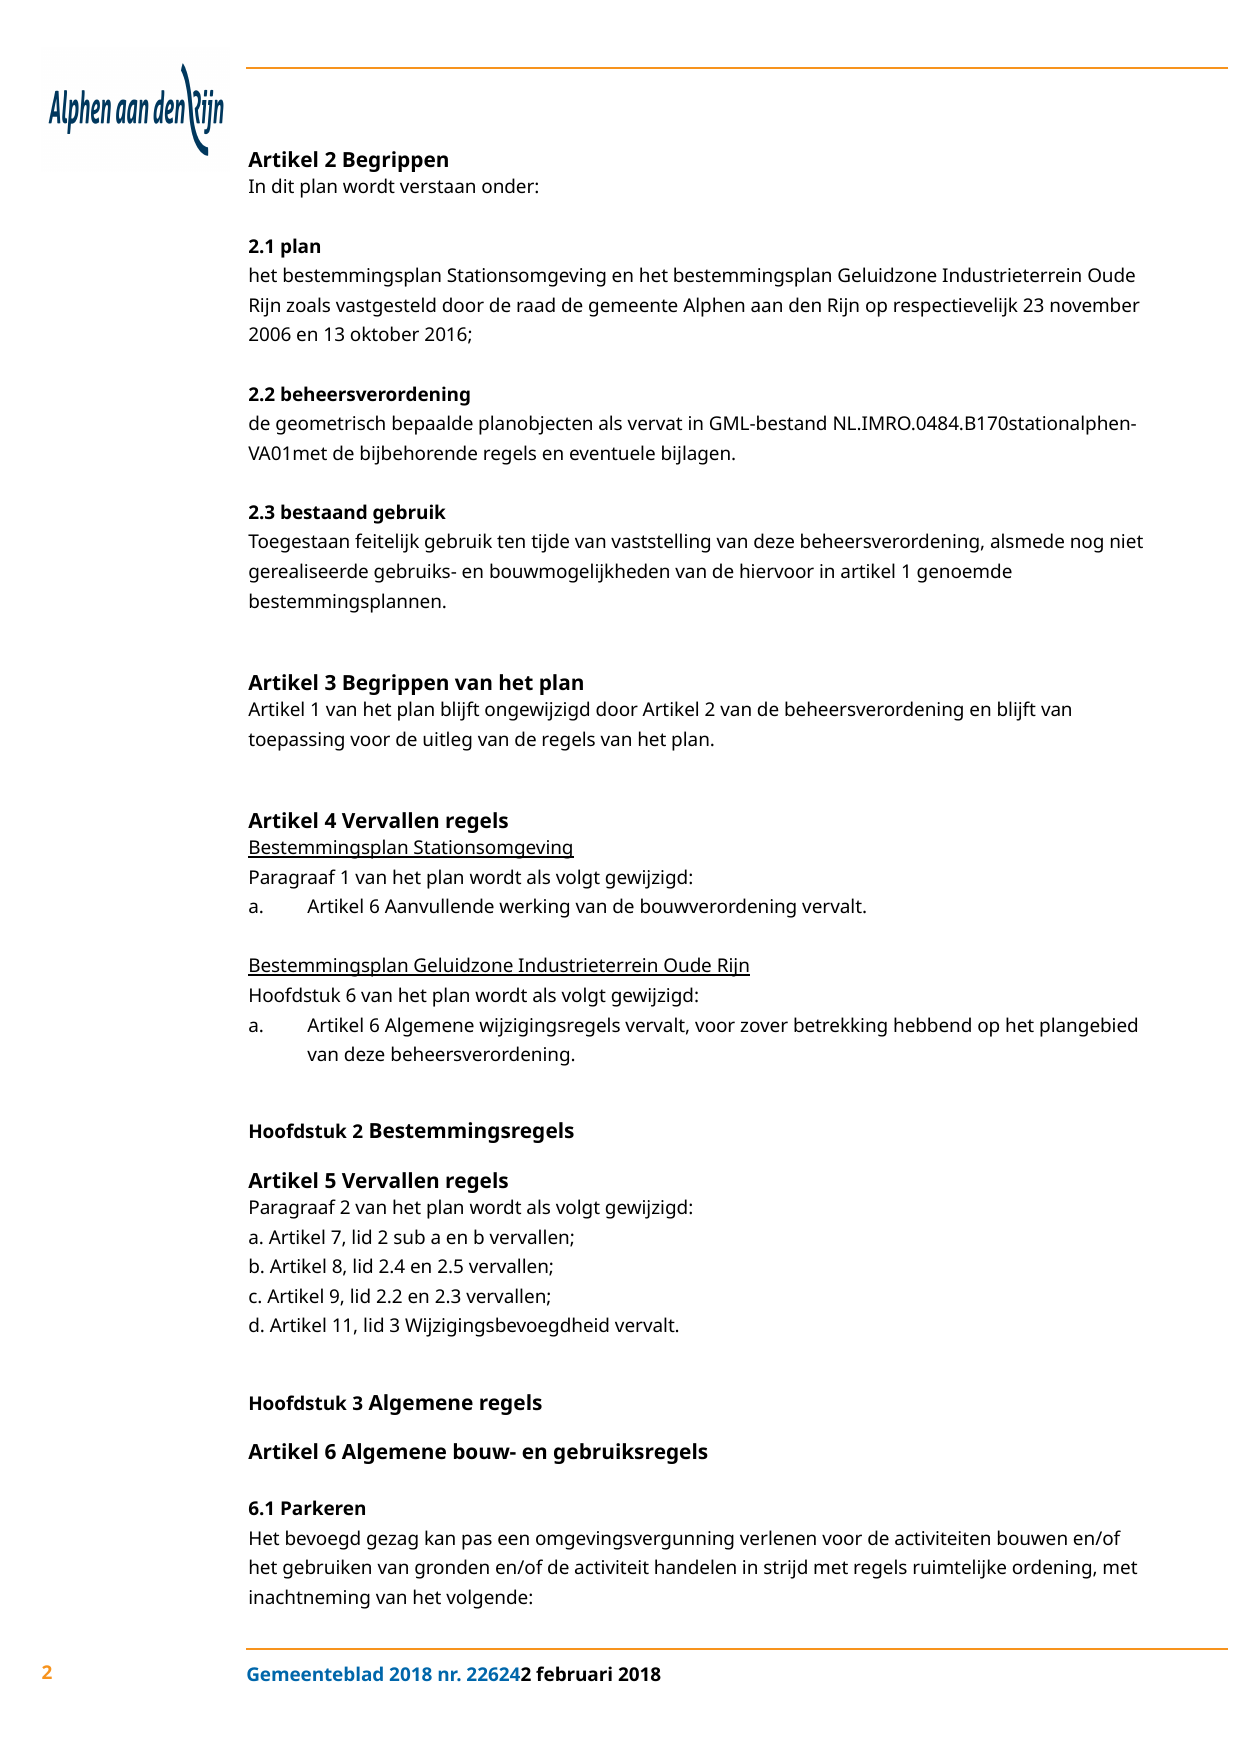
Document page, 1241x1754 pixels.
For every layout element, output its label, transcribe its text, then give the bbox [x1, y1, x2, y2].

list Artikel 6 Aanvullende werking van de bouwverordening vervalt. [248, 893, 1152, 919]
text 6.1 Parkeren [248, 1495, 1152, 1521]
text 2.3 bestaand gebruik [248, 499, 1152, 525]
text Artikel 5 Vervallen regels [248, 1166, 1152, 1194]
text Artikel 4 Vervallen regels [248, 806, 1152, 834]
text In dit plan wordt verstaan onder: [248, 174, 1152, 199]
text Hoofdstuk 6 van het plan wordt als volgt gewijzigd: [248, 982, 1152, 1008]
text Paragraaf 1 van het plan wordt als volgt gewijzigd: [248, 864, 1152, 889]
text Hoofdstuk 3 Algemene regels [248, 1388, 1152, 1416]
picture [41, 47, 231, 172]
text 2.1 plan [248, 233, 1152, 258]
text Paragraaf 2 van het plan wordt als volgt gewijzigd: [248, 1194, 1152, 1220]
text de geometrisch bepaalde planobjecten als vervat in GML-bestand NL.IMRO.0484.B170stationalphen-VA01met de bijbehorende regels en eventuele bijlagen. [248, 410, 1152, 466]
text b. Artikel 8, lid 2.4 en 2.5 vervallen; [248, 1253, 1152, 1279]
text Toegestaan feitelijk gebruik ten tijde van vaststelling van deze beheersverordening, alsmede nog niet gerealiseerde gebruiks- en bouwmogelijkheden van de hiervoor in artikel 1 genoemde bestemmingsplannen. [248, 529, 1152, 613]
list Artikel 6 Algemene wijzigingsregels vervalt, voor zover betrekking hebbend op het plangebied van deze beheersverordening. [248, 1012, 1152, 1067]
text Artikel 6 Algemene bouw- en gebruiksregels [248, 1437, 1152, 1466]
text Bestemmingsplan Stationsomgeving [248, 834, 1152, 860]
text Hoofdstuk 2 Bestemmingsregels [248, 1117, 1152, 1145]
text 2.2 beheersverordening [248, 381, 1152, 406]
text Artikel 2 Begrippen [248, 145, 1152, 174]
text Bestemmingsplan Geluidzone Industrieterrein Oude Rijn [248, 953, 1152, 978]
text c. Artikel 9, lid 2.2 en 2.3 vervallen; [248, 1283, 1152, 1309]
text het bestemmingsplan Stationsomgeving en het bestemmingsplan Geluidzone Industrieterrein Oude Rijn zoals vastgesteld door de raad de gemeente Alphen aan den Rijn op respectievelijk 23 november 2006 en 13 oktober 2016; [248, 262, 1152, 347]
text Artikel 1 van het plan blijft ongewijzigd door Artikel 2 van de beheersverordening en blijft van toepassing voor de uitleg van de regels van het plan. [248, 696, 1152, 752]
text Het bevoegd gezag kan pas een omgevingsvergunning verlenen voor de activiteiten bouwen en/of het gebruiken van gronden en/of de activiteit handelen in strijd met regels ruimtelijke ordening, met inachtneming van het volgende: [248, 1525, 1152, 1609]
text a. Artikel 7, lid 2 sub a en b vervallen; [248, 1224, 1152, 1249]
text d. Artikel 11, lid 3 Wijzigingsbevoegdheid vervalt. [248, 1313, 1152, 1338]
text Artikel 3 Begrippen van het plan [248, 668, 1152, 696]
